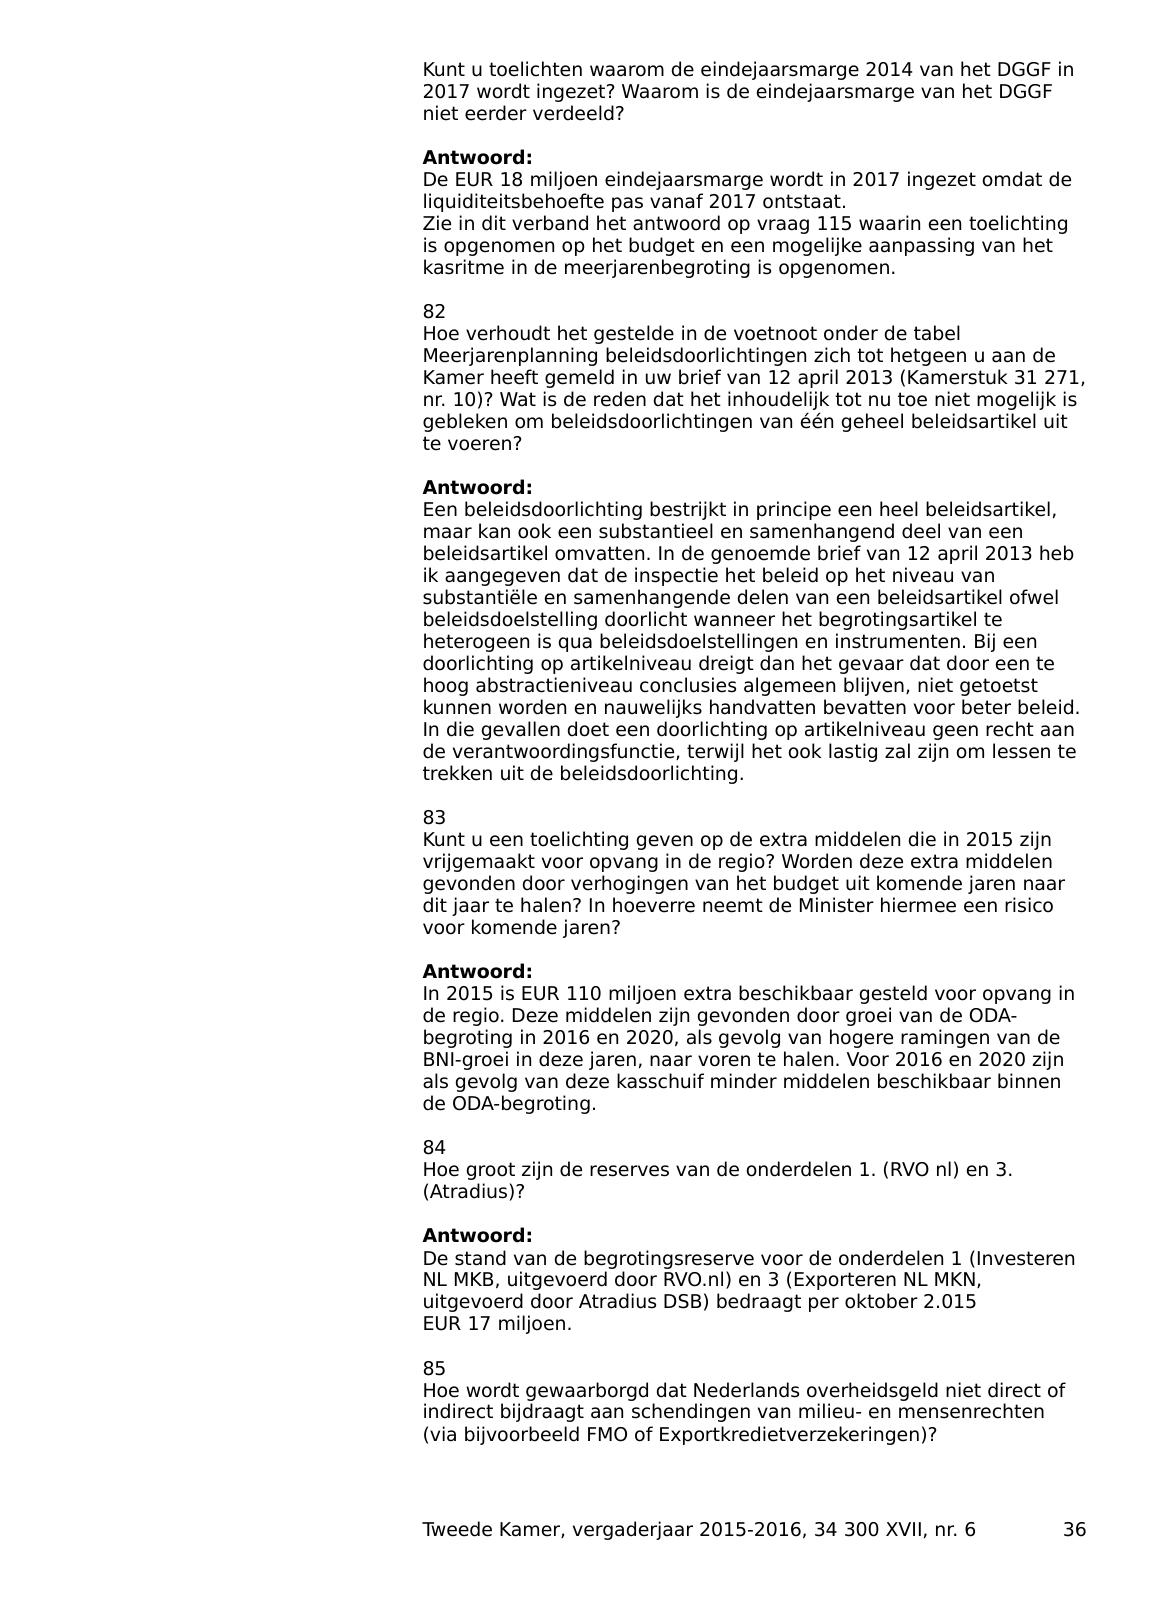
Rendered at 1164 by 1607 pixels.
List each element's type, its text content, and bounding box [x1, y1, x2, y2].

text Hoe groot zijn de reserves van de onderdelen 1. (RVO nl) en 3. (Atradius)? [422, 1159, 1087, 1203]
text 82 [422, 301, 1087, 323]
text De stand van de begrotingsreserve voor de onderdelen 1 (Investeren NL MKB, uitgevoerd door RVO.nl) en 3 (Exporteren NL MKN, uitgevoerd door Atradius DSB) bedraagt per oktober 2.015 EUR 17 miljoen. [422, 1247, 1087, 1335]
text Antwoord: [422, 477, 1087, 499]
text Hoe verhoudt het gestelde in de voetnoot onder de tabel Meerjarenplanning beleidsdoorlichtingen zich tot hetgeen u aan de Kamer heeft gemeld in uw brief van 12 april 2013 (Kamerstuk 31 271, nr. 10)? Wat is de reden dat het inhoudelijk tot nu toe niet mogelijk is gebleken om beleidsdoorlichtingen van één geheel beleidsartikel uit te voeren? [422, 323, 1087, 455]
text Antwoord: [422, 1225, 1087, 1247]
text 83 [422, 807, 1087, 829]
text Kunt u toelichten waarom de eindejaarsmarge 2014 van het DGGF in 2017 wordt ingezet? Waarom is de eindejaarsmarge van het DGGF niet eerder verdeeld? [422, 59, 1087, 125]
text In 2015 is EUR 110 miljoen extra beschikbaar gesteld voor opvang in de regio. Deze middelen zijn gevonden door groei van de ODA-begroting in 2016 en 2020, als gevolg van hogere ramingen van de BNI-groei in deze jaren, naar voren te halen. Voor 2016 en 2020 zijn als gevolg van deze kasschuif minder middelen beschikbaar binnen de ODA-begroting. [422, 983, 1087, 1115]
text De EUR 18 miljoen eindejaarsmarge wordt in 2017 ingezet omdat de liquiditeitsbehoefte pas vanaf 2017 ontstaat. [422, 169, 1087, 213]
text Antwoord: [422, 147, 1087, 169]
text Hoe wordt gewaarborgd dat Nederlands overheidsgeld niet direct of indirect bijdraagt aan schendingen van milieu- en mensenrechten (via bijvoorbeeld FMO of Exportkredietverzekeringen)? [422, 1379, 1087, 1445]
text 85 [422, 1357, 1087, 1379]
text Kunt u een toelichting geven op de extra middelen die in 2015 zijn vrijgemaakt voor opvang in de regio? Worden deze extra middelen gevonden door verhogingen van het budget uit komende jaren naar dit jaar te halen? In hoeverre neemt de Minister hiermee een risico voor komende jaren? [422, 829, 1087, 939]
text 84 [422, 1137, 1087, 1159]
text Antwoord: [422, 961, 1087, 983]
text Een beleidsdoorlichting bestrijkt in principe een heel beleidsartikel, maar kan ook een substantieel en samenhangend deel van een beleidsartikel omvatten. In de genoemde brief van 12 april 2013 heb ik aangegeven dat de inspectie het beleid op het niveau van substantiële en samenhangende delen van een beleidsartikel ofwel beleidsdoelstelling doorlicht wanneer het begrotingsartikel te heterogeen is qua beleidsdoelstellingen en instrumenten. Bij een doorlichting op artikelniveau dreigt dan het gevaar dat door een te hoog abstractieniveau conclusies algemeen blijven, niet getoetst kunnen worden en nauwelijks handvatten bevatten voor beter beleid. In die gevallen doet een doorlichting op artikelniveau geen recht aan de verantwoordingsfunctie, terwijl het ook lastig zal zijn om lessen te trekken uit de beleidsdoorlichting. [422, 499, 1087, 785]
text Zie in dit verband het antwoord op vraag 115 waarin een toelichting is opgenomen op het budget en een mogelijke aanpassing van het kasritme in de meerjarenbegroting is opgenomen. [422, 213, 1087, 279]
